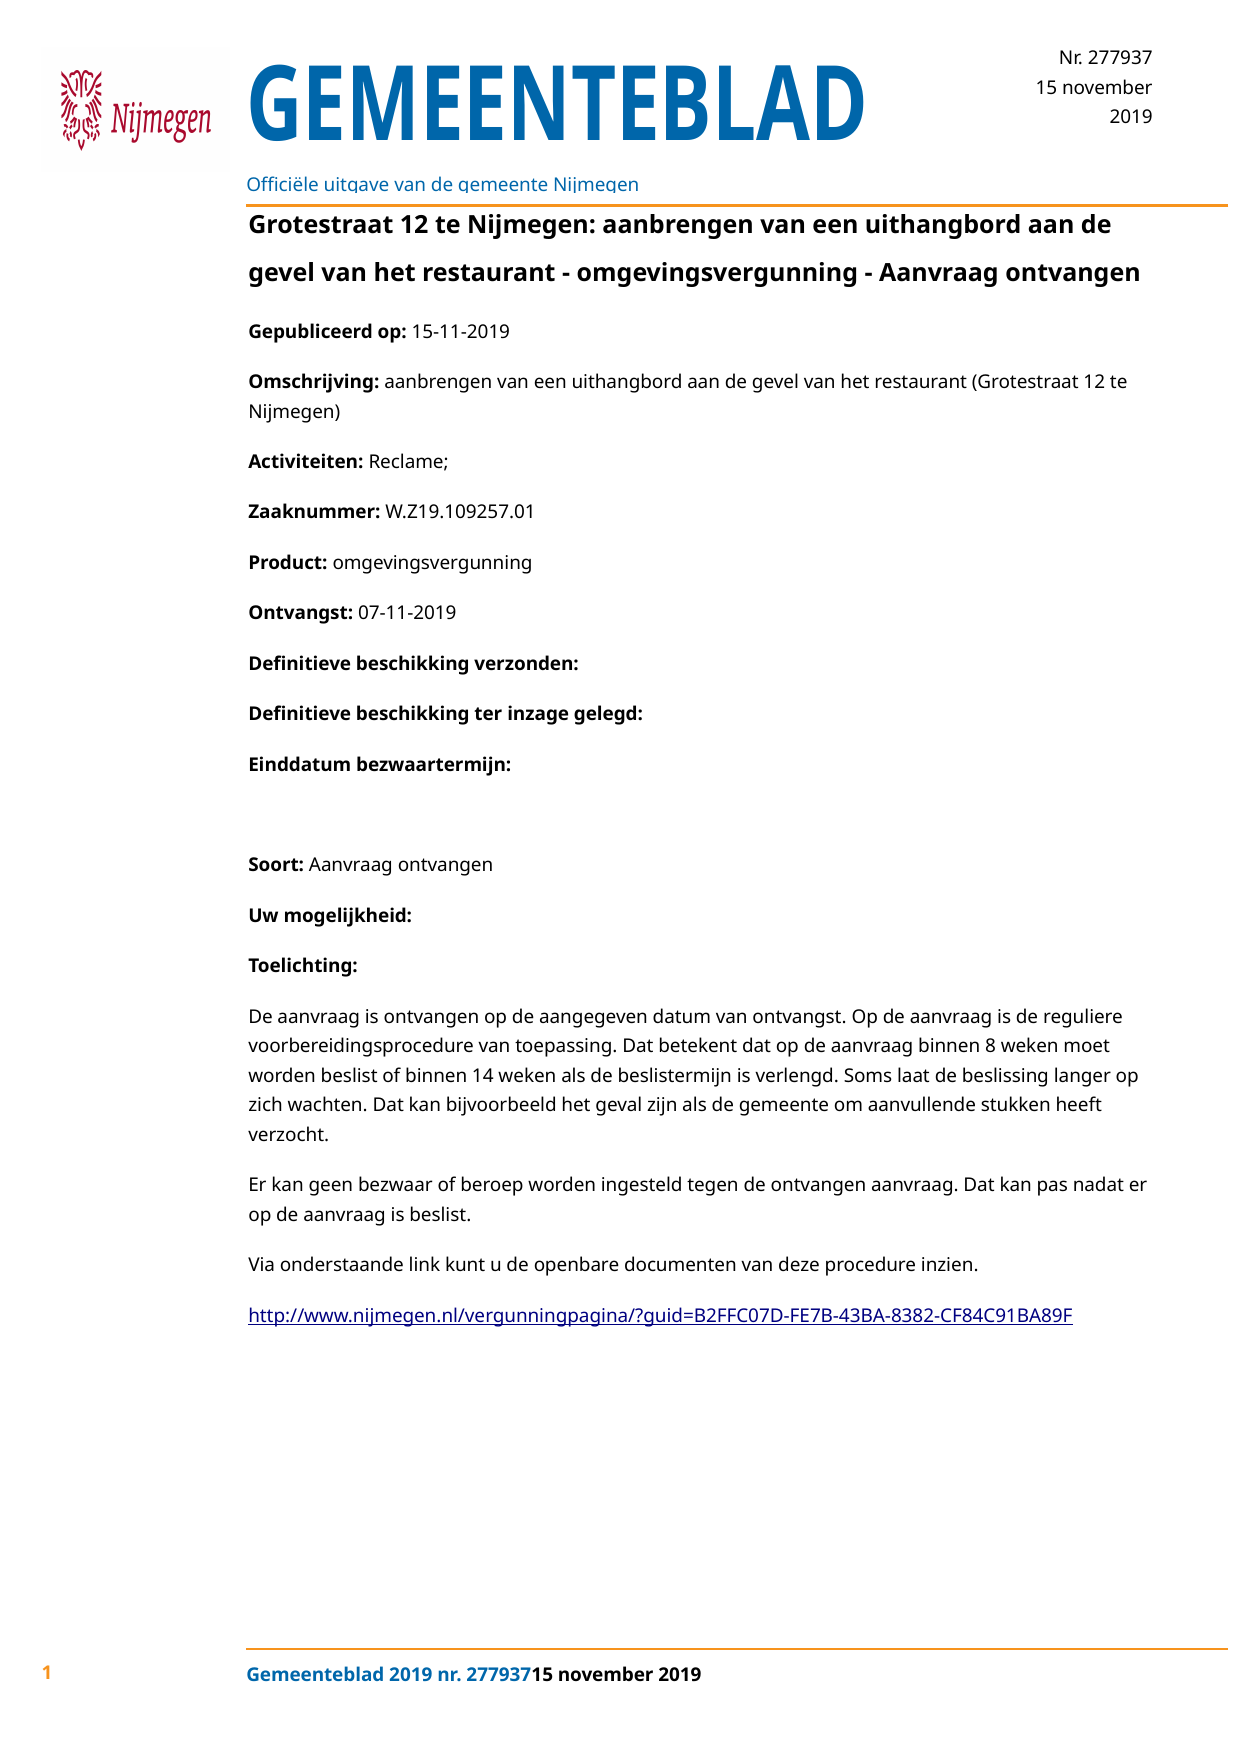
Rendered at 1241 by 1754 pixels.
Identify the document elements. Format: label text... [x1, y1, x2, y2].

text De aanvraag is ontvangen op de aangegeven datum van ontvangst. Op de aanvraag is de reguliere voorbereidingsprocedure van toepassing. Dat betekent dat op de aanvraag binnen 8 weken moet worden beslist of binnen 14 weken als de beslistermijn is verlengd. Soms laat de beslissing langer op zich wachten. Dat kan bijvoorbeeld het geval zijn als de gemeente om aanvullende stukken heeft verzocht. [248, 1003, 1152, 1147]
text http://www.nijmegen.nl/vergunningpagina/?guid=B2FFC07D-FE7B-43BA-8382-CF84C91BA89F [248, 1302, 1152, 1328]
text Einddatum bezwaartermijn: [248, 751, 1152, 777]
text Activiteiten: Reclame; [248, 448, 1152, 474]
text Definitieve beschikking ter inzage gelegd: [248, 700, 1152, 726]
text Omschrijving: aanbrengen van een uithangbord aan de gevel van het restaurant (Grotestraat 12 te Nijmegen) [248, 368, 1152, 424]
text Gepubliceerd op: 15-11-2019 [248, 318, 1152, 344]
text Er kan geen bezwaar of beroep worden ingesteld tegen de ontvangen aanvraag. Dat kan pas nadat er op de aanvraag is beslist. [248, 1172, 1152, 1227]
text Ontvangst: 07-11-2019 [248, 599, 1152, 625]
text Toelichting: [248, 952, 1152, 978]
text Grotestraat 12 te Nijmegen: aanbrengen van een uithangbord aan de gevel van het restaurant - omgevingsvergunning - Aanvraag ontvangen [248, 207, 1152, 288]
text Product: omgevingsvergunning [248, 549, 1152, 575]
text Definitieve beschikking verzonden: [248, 650, 1152, 676]
text Uw mogelijkheid: [248, 902, 1152, 928]
text Soort: Aanvraag ontvangen [248, 852, 1152, 877]
text Zaaknummer: W.Z19.109257.01 [248, 499, 1152, 524]
text Via onderstaande link kunt u de openbare documenten van deze procedure inzien. [248, 1252, 1152, 1277]
picture [41, 47, 231, 172]
